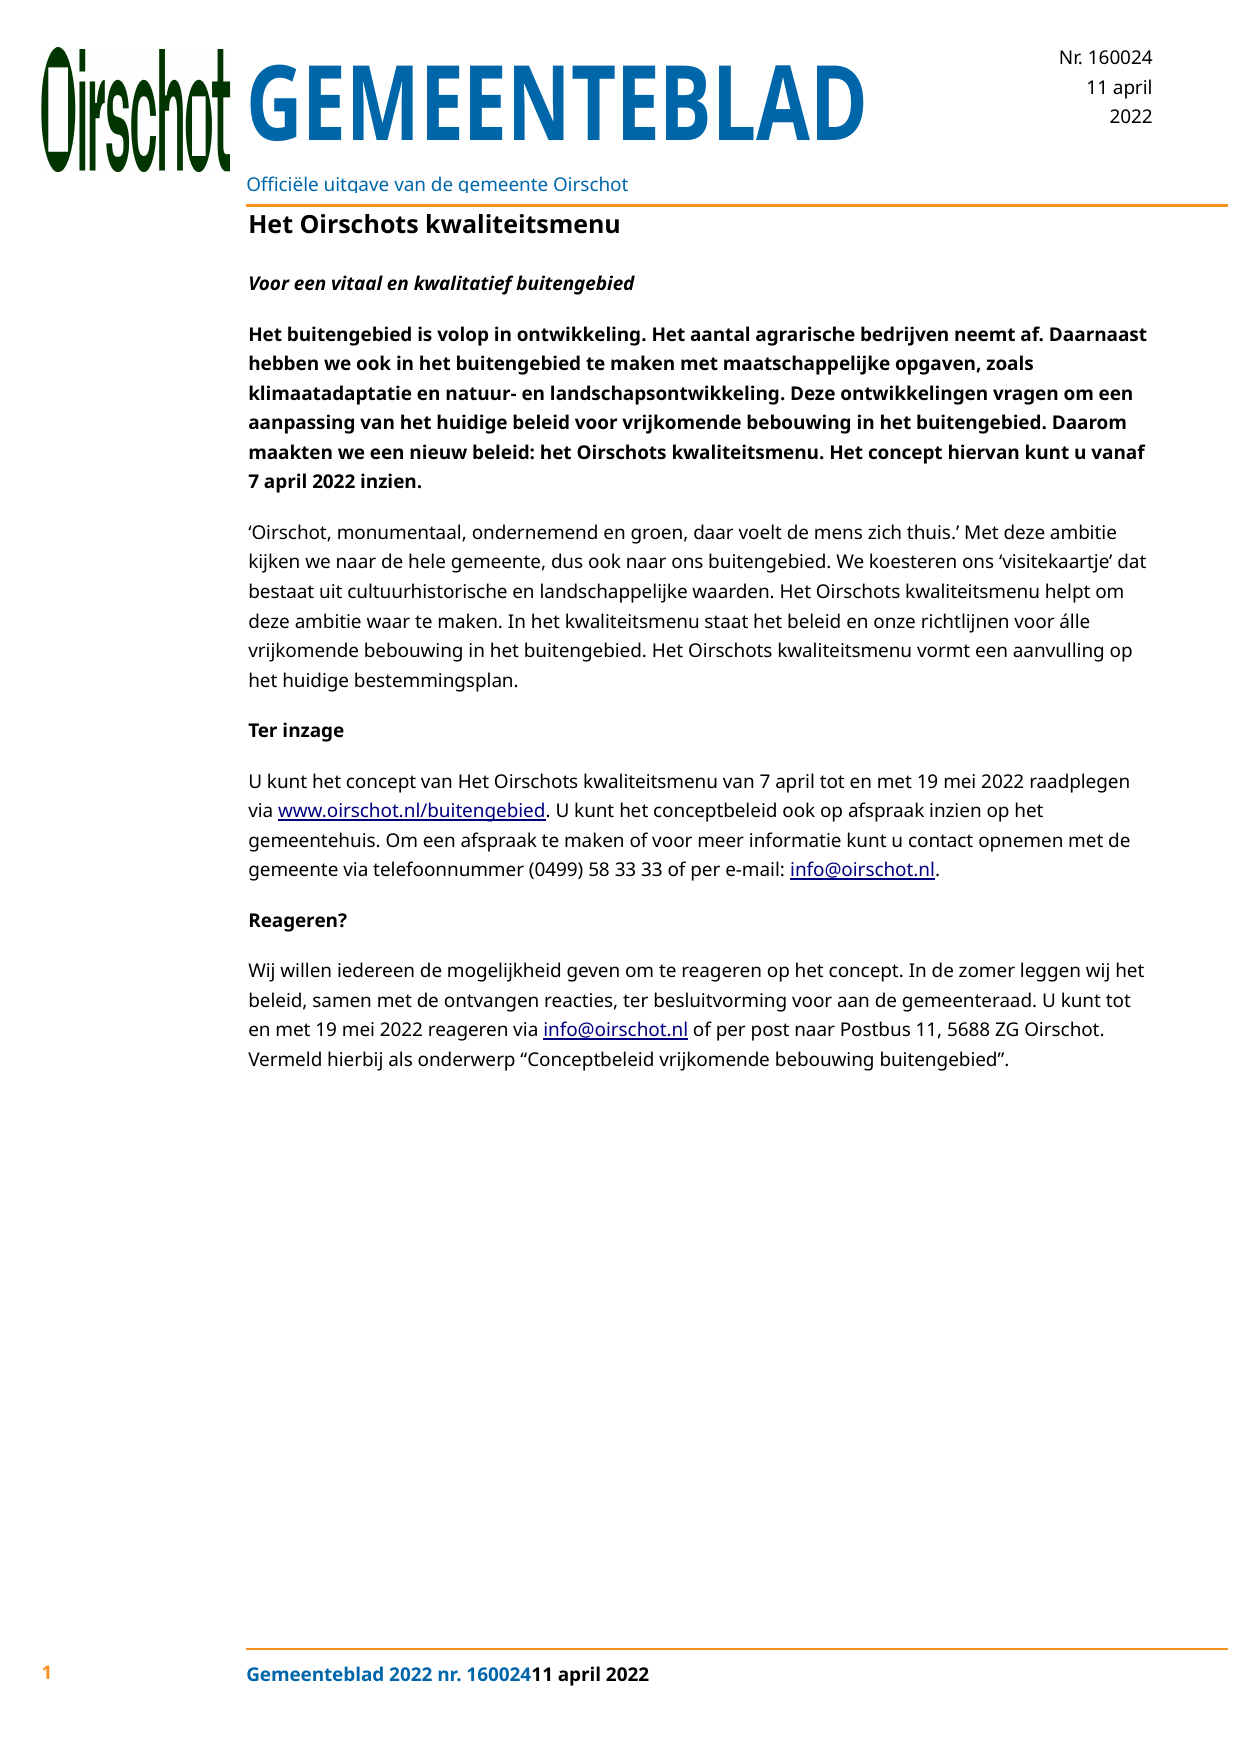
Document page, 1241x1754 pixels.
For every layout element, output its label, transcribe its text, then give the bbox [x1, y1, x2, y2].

text Ter inzage [248, 717, 1152, 743]
picture [41, 47, 231, 172]
text Wij willen iedereen de mogelijkheid geven om te reageren op het concept. In de zomer leggen wij het beleid, samen met de ontvangen reacties, ter besluitvorming voor aan de gemeenteraad. U kunt tot en met 19 mei 2022 reageren via info@oirschot.nl of per post naar Postbus 11, 5688 ZG Oirschot. Vermeld hierbij als onderwerp “Conceptbeleid vrijkomende bebouwing buitengebied”. [248, 957, 1152, 1072]
text ‘Oirschot, monumentaal, ondernemend en groen, daar voelt de mens zich thuis.’ Met deze ambitie kijken we naar de hele gemeente, dus ook naar ons buitengebied. We koesteren ons ‘visitekaartje’ dat bestaat uit cultuurhistorische en landschappelijke waarden. Het Oirschots kwaliteitsmenu helpt om deze ambitie waar te maken. In het kwaliteitsmenu staat het beleid en onze richtlijnen voor álle vrijkomende bebouwing in het buitengebied. Het Oirschots kwaliteitsmenu vormt een aanvulling op het huidige bestemmingsplan. [248, 519, 1152, 693]
text Het buitengebied is volop in ontwikkeling. Het aantal agrarische bedrijven neemt af. Daarnaast hebben we ook in het buitengebied te maken met maatschappelijke opgaven, zoals klimaatadaptatie en natuur- en landschapsontwikkeling. Deze ontwikkelingen vragen om een aanpassing van het huidige beleid voor vrijkomende bebouwing in het buitengebied. Daarom maakten we een nieuw beleid: het Oirschots kwaliteitsmenu. Het concept hiervan kunt u vanaf 7 april 2022 inzien. [248, 321, 1152, 494]
text Voor een vitaal en kwalitatief buitengebied [248, 270, 1152, 296]
text Reageren? [248, 907, 1152, 933]
text Het Oirschots kwaliteitsmenu [248, 207, 1152, 241]
text U kunt het concept van Het Oirschots kwaliteitsmenu van 7 april tot en met 19 mei 2022 raadplegen via www.oirschot.nl/buitengebied. U kunt het conceptbeleid ook op afspraak inzien op het gemeentehuis. Om een afspraak te maken of voor meer informatie kunt u contact opnemen met de gemeente via telefoonnummer (0499) 58 33 33 of per e-mail: info@oirschot.nl. [248, 768, 1152, 882]
